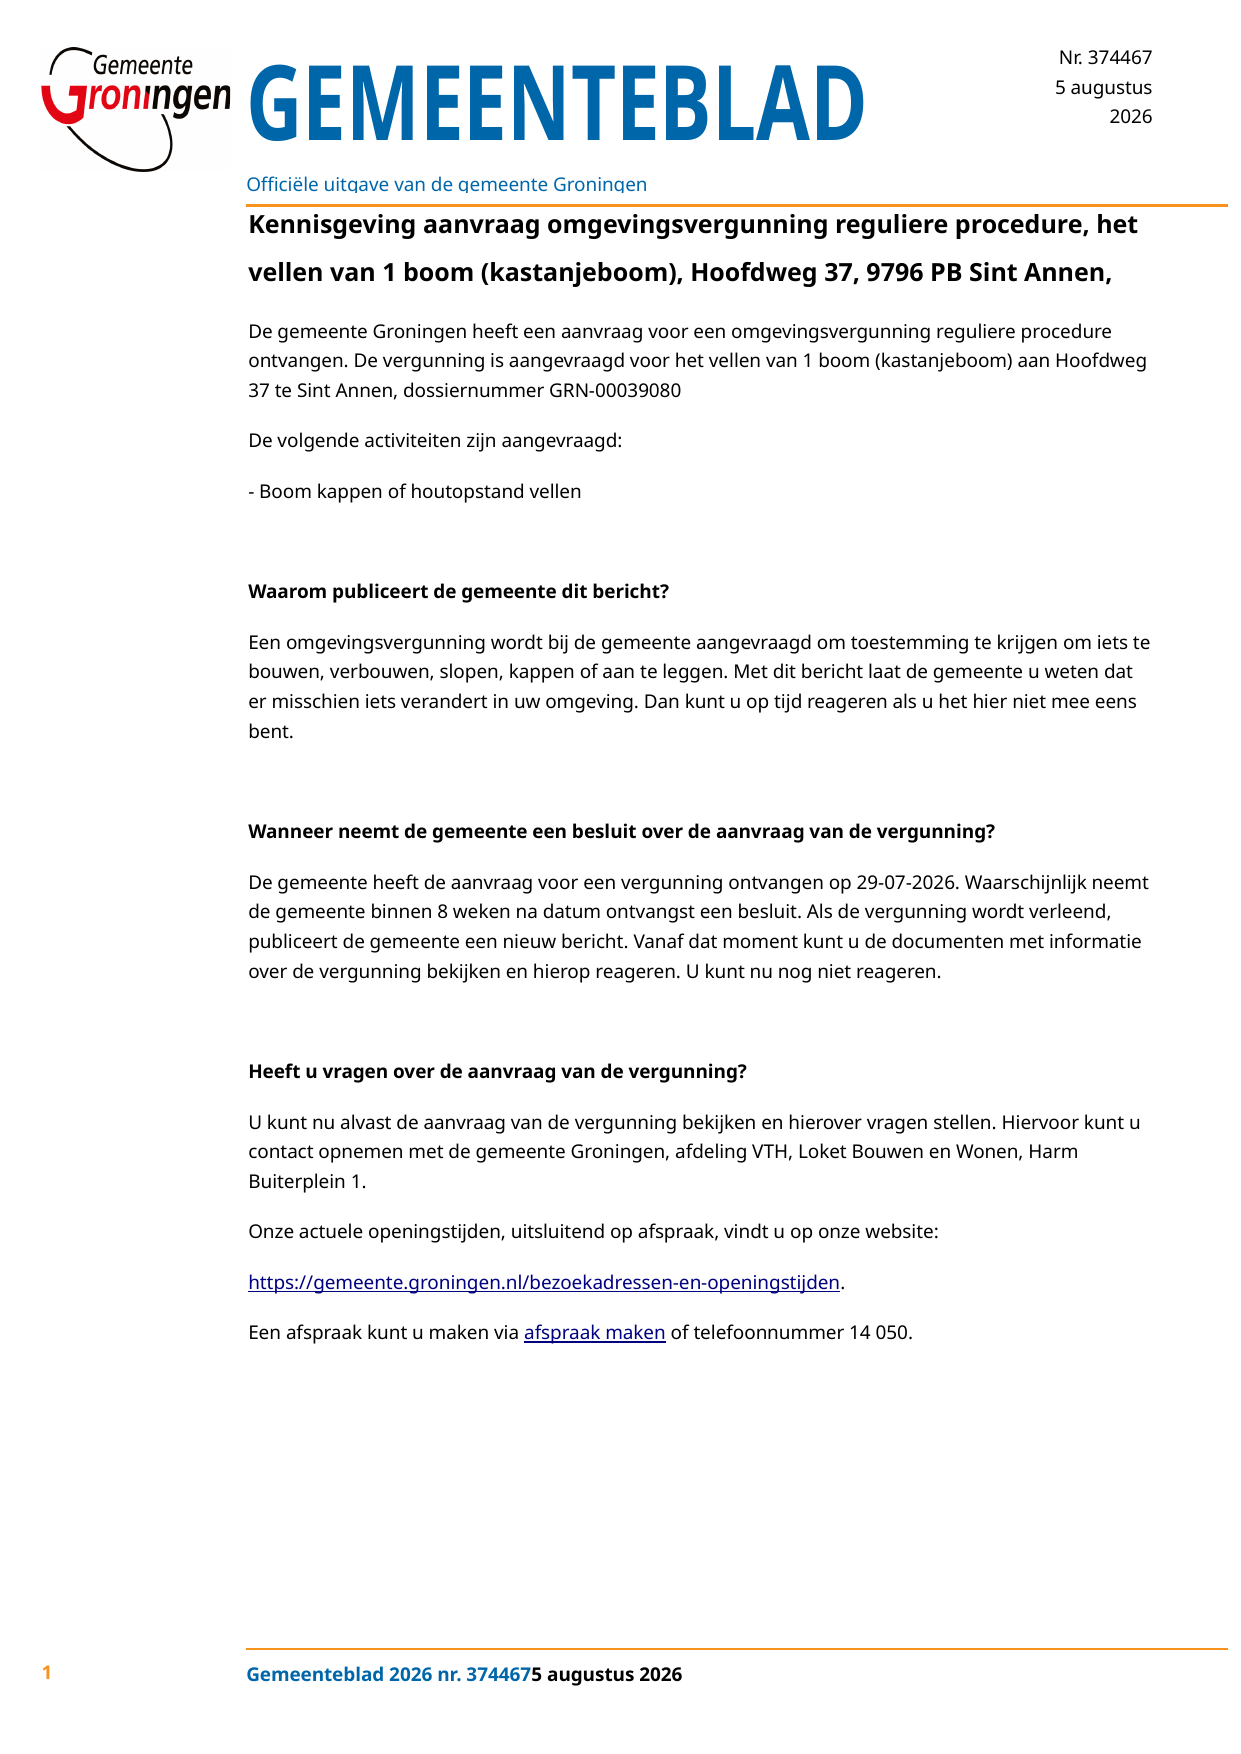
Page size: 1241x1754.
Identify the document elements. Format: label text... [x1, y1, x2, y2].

text Onze actuele openingstijden, uitsluitend op afspraak, vindt u op onze website: [248, 1219, 1152, 1244]
text Waarom publiceert de gemeente dit bericht? [248, 579, 1152, 604]
text - Boom kappen of houtopstand vellen [248, 478, 1152, 504]
text De gemeente heeft de aanvraag voor een vergunning ontvangen op 29-07-2026. Waarschijnlijk neemt de gemeente binnen 8 weken na datum ontvangst een besluit. Als de vergunning wordt verleend, publiceert de gemeente een nieuw bericht. Vanaf dat moment kunt u de documenten met informatie over de vergunning bekijken en hierop reageren. U kunt nu nog niet reageren. [248, 869, 1152, 984]
picture [41, 47, 231, 172]
text Wanneer neemt de gemeente een besluit over de aanvraag van de vergunning? [248, 819, 1152, 844]
text U kunt nu alvast de aanvraag van de vergunning bekijken en hierover vragen stellen. Hiervoor kunt u contact opnemen met de gemeente Groningen, afdeling VTH, Loket Bouwen en Wonen, Harm Buiterplein 1. [248, 1109, 1152, 1194]
text De gemeente Groningen heeft een aanvraag voor een omgevingsvergunning reguliere procedure ontvangen. De vergunning is aangevraagd voor het vellen van 1 boom (kastanjeboom) aan Hoofdweg 37 te Sint Annen, dossiernummer GRN-00039080 [248, 318, 1152, 403]
text Een afspraak kunt u maken via afspraak maken of telefoonnummer 14 050. [248, 1319, 1152, 1345]
text De volgende activiteiten zijn aangevraagd: [248, 427, 1152, 453]
text Een omgevingsvergunning wordt bij de gemeente aangevraagd om toestemming te krijgen om iets te bouwen, verbouwen, slopen, kappen of aan te leggen. Met dit bericht laat de gemeente u weten dat er misschien iets verandert in uw omgeving. Dan kunt u op tijd reageren als u het hier niet mee eens bent. [248, 629, 1152, 744]
text Kennisgeving aanvraag omgevingsvergunning reguliere procedure, het vellen van 1 boom (kastanjeboom), Hoofdweg 37, 9796 PB Sint Annen, [248, 207, 1152, 288]
text https://gemeente.groningen.nl/bezoekadressen-en-openingstijden. [248, 1269, 1152, 1295]
text Heeft u vragen over de aanvraag van de vergunning? [248, 1059, 1152, 1084]
